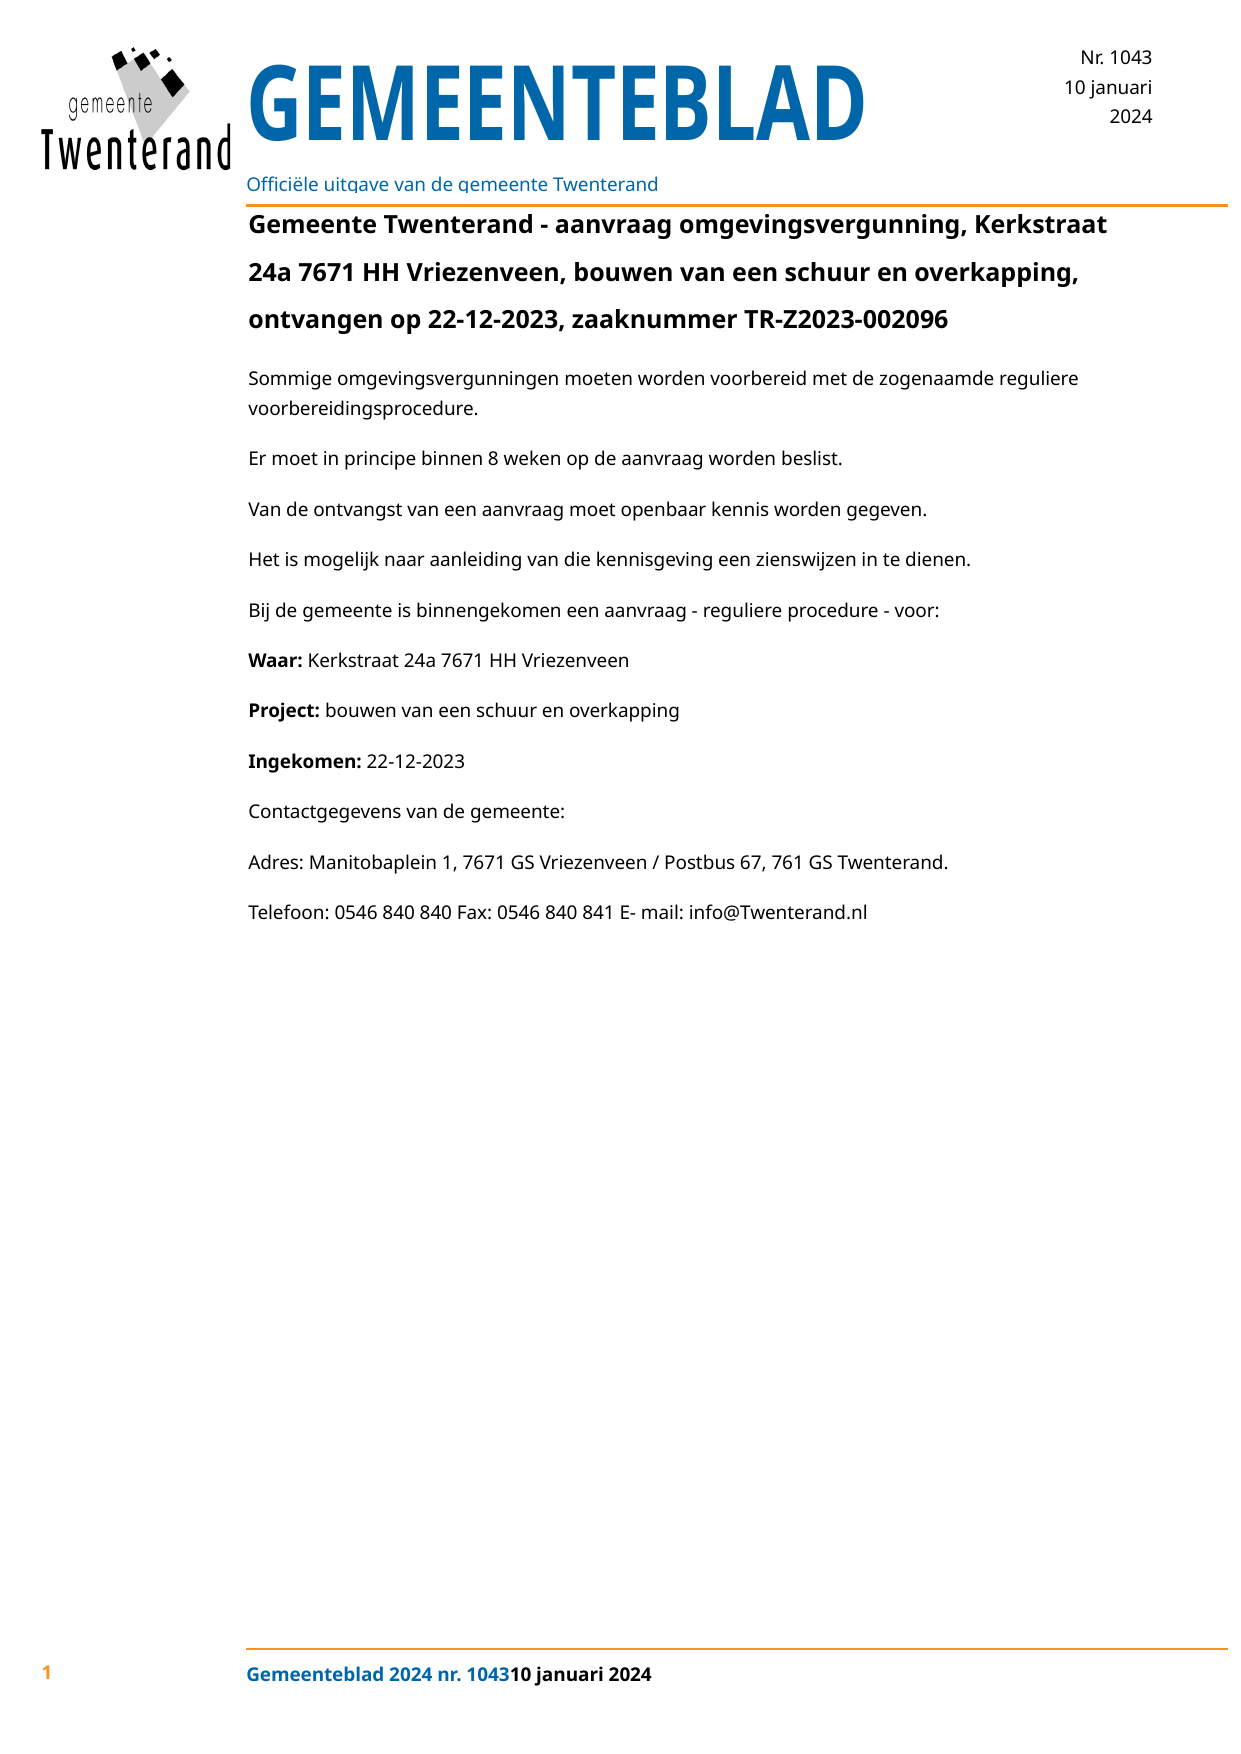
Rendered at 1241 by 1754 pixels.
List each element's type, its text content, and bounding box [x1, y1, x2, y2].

text Sommige omgevingsvergunningen moeten worden voorbereid met de zogenaamde reguliere voorbereidingsprocedure. [248, 366, 1152, 421]
text Bij de gemeente is binnengekomen een aanvraag - reguliere procedure - voor: [248, 597, 1152, 622]
text Telefoon: 0546 840 840 Fax: 0546 840 841 E- mail: info@Twenterand.nl [248, 899, 1152, 925]
text Adres: Manitobaplein 1, 7671 GS Vriezenveen / Postbus 67, 761 GS Twenterand. [248, 849, 1152, 874]
text Ingekomen: 22-12-2023 [248, 748, 1152, 774]
text Er moet in principe binnen 8 weken op de aanvraag worden beslist. [248, 446, 1152, 471]
text Van de ontvangst van een aanvraag moet openbaar kennis worden gegeven. [248, 496, 1152, 522]
picture [41, 47, 231, 172]
text Gemeente Twenterand - aanvraag omgevingsvergunning, Kerkstraat 24a 7671 HH Vriezenveen, bouwen van een schuur en overkapping, ontvangen op 22-12-2023, zaaknummer TR-Z2023-002096 [248, 207, 1152, 336]
text Waar: Kerkstraat 24a 7671 HH Vriezenveen [248, 647, 1152, 673]
text Contactgegevens van de gemeente: [248, 798, 1152, 824]
text Het is mogelijk naar aanleiding van die kennisgeving een zienswijzen in te dienen. [248, 546, 1152, 572]
text Project: bouwen van een schuur en overkapping [248, 698, 1152, 723]
